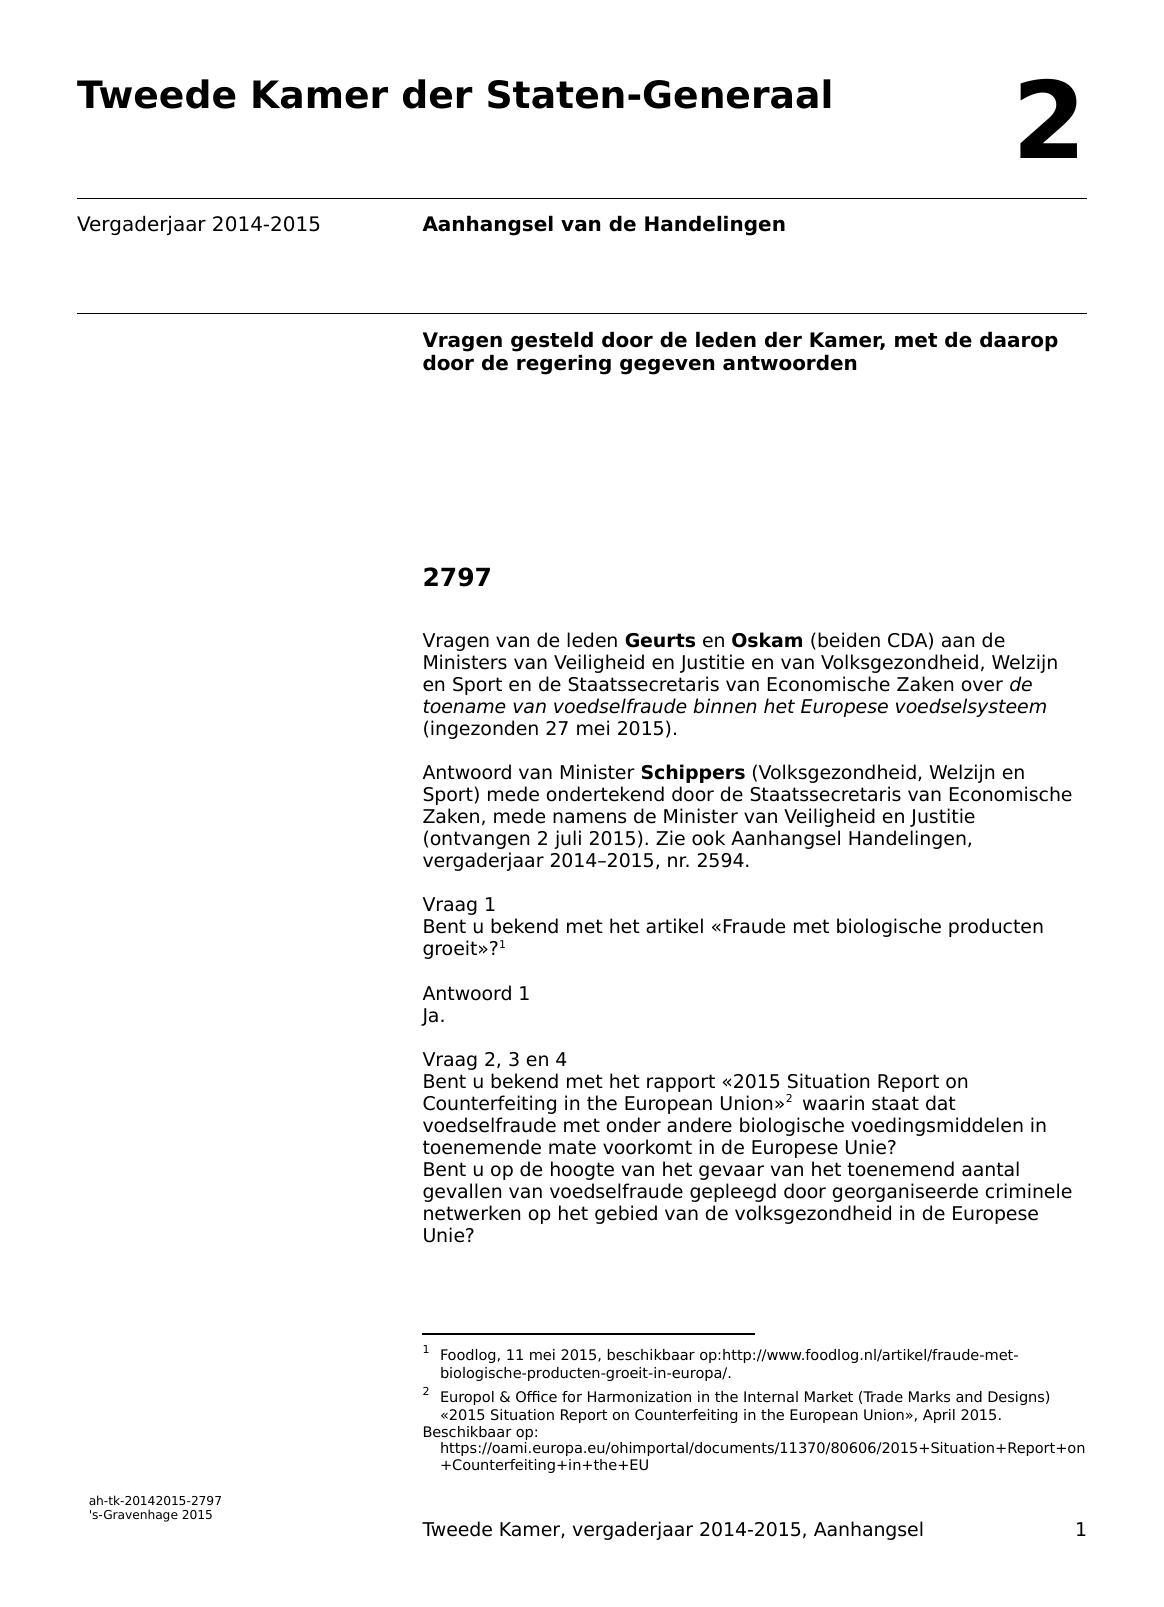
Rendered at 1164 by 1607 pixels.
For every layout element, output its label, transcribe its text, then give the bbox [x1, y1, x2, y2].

text Antwoord 1 [422, 982, 1087, 1004]
text ah-tk-20142015-2797 [88, 1494, 323, 1508]
table_cell [77, 314, 422, 375]
table_header Tweede Kamer der Staten-Generaal [77, 59, 886, 198]
text 2797 [422, 563, 1087, 592]
text Beschikbaar op: https://oami.europa.eu/ohimportal/documents/11370/80606/2015+Situation+Report+on+Counterfeiting+in+the+EU [422, 1424, 1087, 1474]
text Bent u op de hoogte van het gevaar van het toenemend aantal gevallen van voedselfraude gepleegd door georganiseerde criminele netwerken op het gebied van de volksgezondheid in de Europese Unie? [422, 1158, 1087, 1246]
text Antwoord van Minister Schippers (Volksgezondheid, Welzijn en Sport) mede ondertekend door de Staatssecretaris van Economische Zaken, mede namens de Minister van Veiligheid en Justitie (ontvangen 2 juli 2015). Zie ook Aanhangsel Handelingen, vergaderjaar 2014–2015, nr. 2594. [422, 762, 1087, 872]
text Vraag 2, 3 en 4 [422, 1049, 1087, 1071]
text Europol & Office for Harmonization in the Internal Market (Trade Marks and Designs) «2015 Situation Report on Counterfeiting in the European Union», April 2015. [422, 1385, 1087, 1424]
text Vraag 1 [422, 894, 1087, 916]
table_header 2 [886, 59, 1087, 198]
text Foodlog, 11 mei 2015, beschikbaar op:http://www.foodlog.nl/artikel/fraude-met-biologische-producten-groeit-in-europa/. [422, 1343, 1087, 1382]
table_cell Aanhangsel van de Handelingen [422, 199, 1087, 313]
text Vragen van de leden Geurts en Oskam (beiden CDA) aan de Ministers van Veiligheid en Justitie en van Volksgezondheid, Welzijn en Sport en de Staatssecretaris van Economische Zaken over de toename van voedselfraude binnen het Europese voedselsysteem (ingezonden 27 mei 2015). [422, 630, 1087, 740]
table_cell Vragen gesteld door de leden der Kamer, met de daarop door de regering gegeven antwoorden [422, 314, 1087, 375]
text 's-Gravenhage 2015 [88, 1508, 323, 1522]
table_cell Vergaderjaar 2014-2015 [77, 199, 422, 313]
text Ja. [422, 1004, 1087, 1026]
text Bent u bekend met het rapport «2015 Situation Report on Counterfeiting in the European Union» waarin staat dat voedselfraude met onder andere biologische voedingsmiddelen in toenemende mate voorkomt in de Europese Unie? [422, 1071, 1087, 1158]
text Bent u bekend met het artikel «Fraude met biologische producten groeit»? [422, 916, 1087, 960]
